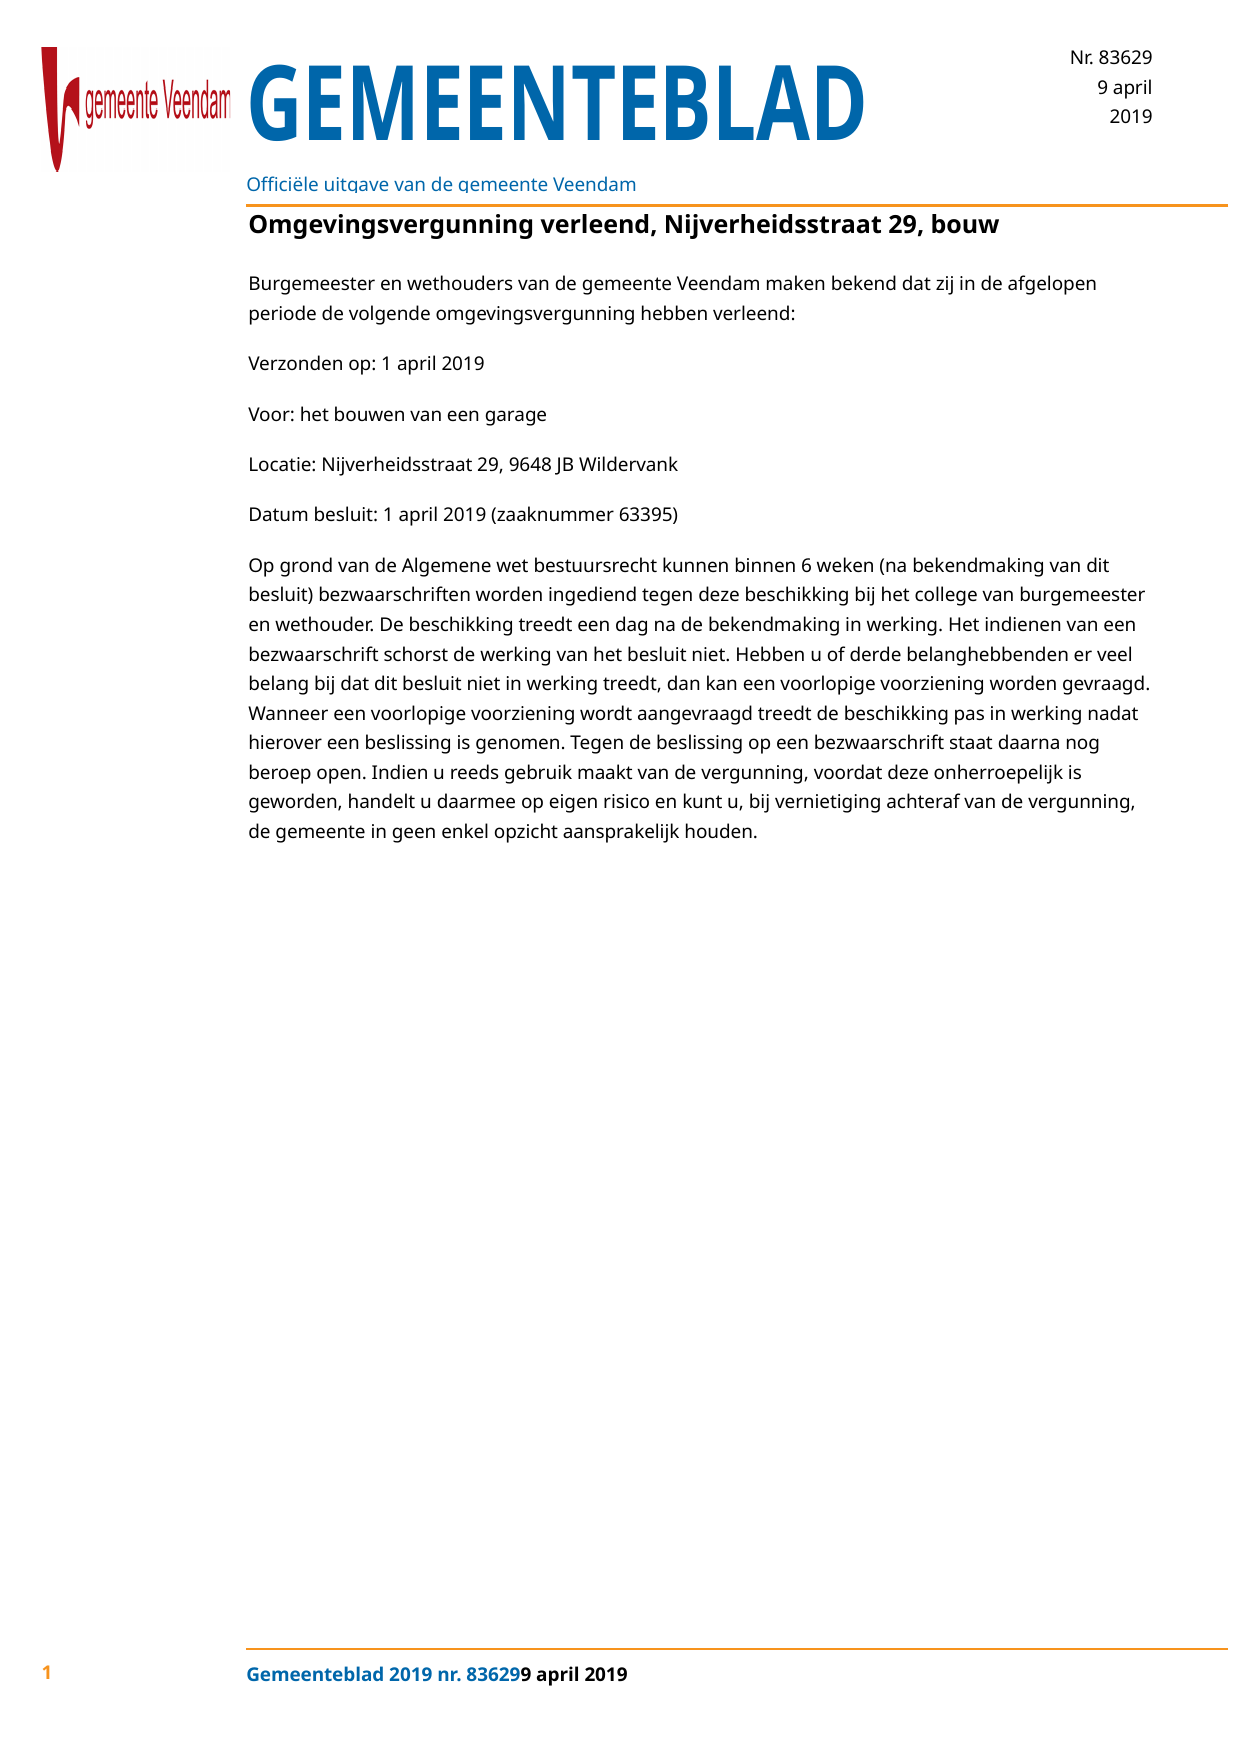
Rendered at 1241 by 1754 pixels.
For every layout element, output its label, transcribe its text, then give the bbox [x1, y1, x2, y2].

text Verzonden op: 1 april 2019 [248, 350, 1152, 376]
text Datum besluit: 1 april 2019 (zaaknummer 63395) [248, 502, 1152, 527]
text Burgemeester en wethouders van de gemeente Veendam maken bekend dat zij in de afgelopen periode de volgende omgevingsvergunning hebben verleend: [248, 270, 1152, 326]
picture [41, 47, 231, 172]
text Voor: het bouwen van een garage [248, 401, 1152, 426]
text Op grond van de Algemene wet bestuursrecht kunnen binnen 6 weken (na bekendmaking van dit besluit) bezwaarschriften worden ingediend tegen deze beschikking bij het college van burgemeester en wethouder. De beschikking treedt een dag na de bekendmaking in werking. Het indienen van een bezwaarschrift schorst de werking van het besluit niet. Hebben u of derde belanghebbenden er veel belang bij dat dit besluit niet in werking treedt, dan kan een voorlopige voorziening worden gevraagd. Wanneer een voorlopige voorziening wordt aangevraagd treedt de beschikking pas in werking nadat hierover een beslissing is genomen. Tegen de beslissing op een bezwaarschrift staat daarna nog beroep open. Indien u reeds gebruik maakt van de vergunning, voordat deze onherroepelijk is geworden, handelt u daarmee op eigen risico en kunt u, bij vernietiging achteraf van de vergunning, de gemeente in geen enkel opzicht aansprakelijk houden. [248, 552, 1152, 844]
text Omgevingsvergunning verleend, Nijverheidsstraat 29, bouw [248, 207, 1152, 241]
text Locatie: Nijverheidsstraat 29, 9648 JB Wildervank [248, 451, 1152, 477]
